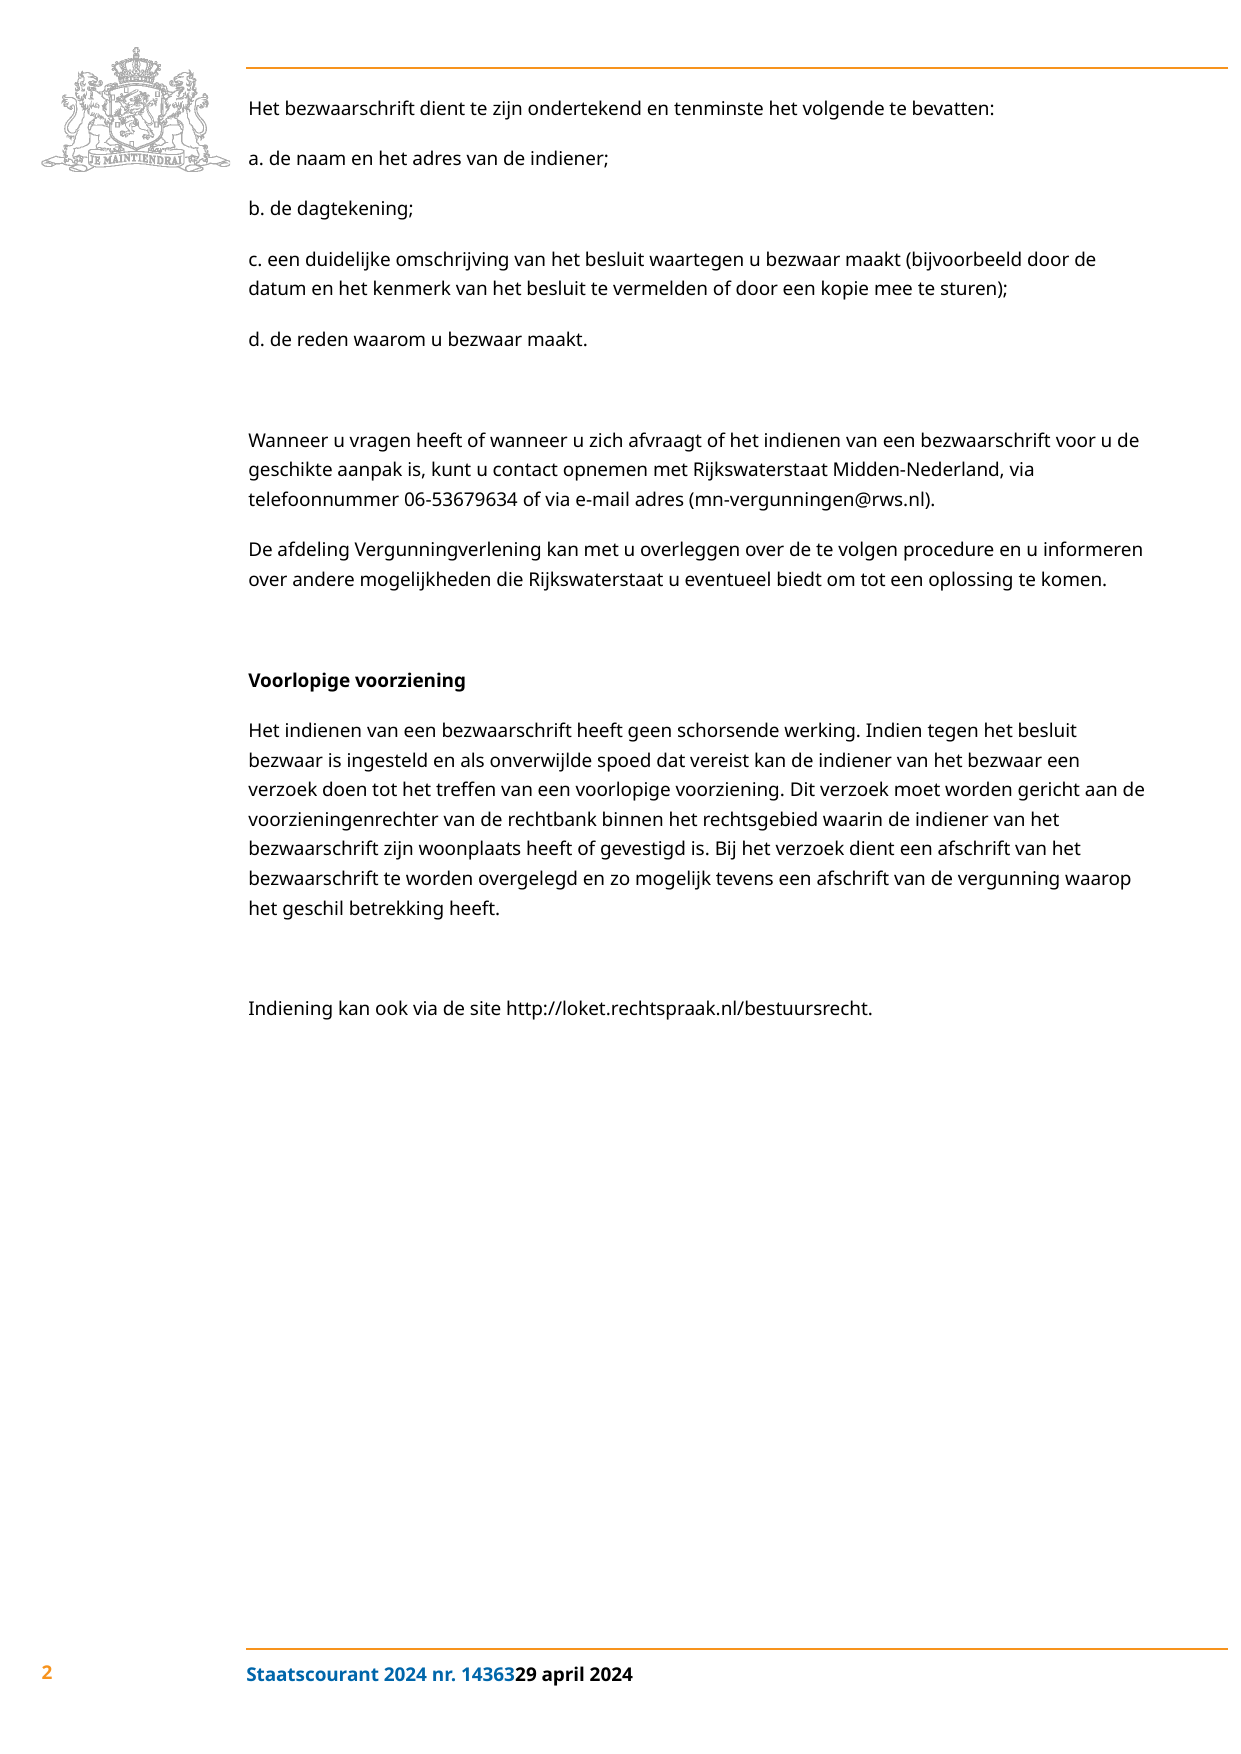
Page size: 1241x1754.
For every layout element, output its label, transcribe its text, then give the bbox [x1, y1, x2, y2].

picture [41, 47, 231, 172]
text Het bezwaarschrift dient te zijn ondertekend en tenminste het volgende te bevatten: [248, 95, 1152, 121]
text Het indienen van een bezwaarschrift heeft geen schorsende werking. Indien tegen het besluit bezwaar is ingesteld en als onverwijlde spoed dat vereist kan de indiener van het bezwaar een verzoek doen tot het treffen van een voorlopige voorziening. Dit verzoek moet worden gericht aan de voorzieningenrechter van de rechtbank binnen het rechtsgebied waarin de indiener van het bezwaarschrift zijn woonplaats heeft of gevestigd is. Bij het verzoek dient een afschrift van het bezwaarschrift te worden overgelegd en zo mogelijk tevens een afschrift van de vergunning waarop het geschil betrekking heeft. [248, 717, 1152, 921]
text c. een duidelijke omschrijving van het besluit waartegen u bezwaar maakt (bijvoorbeeld door de datum en het kenmerk van het besluit te vermelden of door een kopie mee te sturen); [248, 246, 1152, 301]
text De afdeling Vergunningverlening kan met u overleggen over de te volgen procedure en u informeren over andere mogelijkheden die Rijkswaterstaat u eventueel biedt om tot een oplossing te komen. [248, 536, 1152, 592]
text a. de naam en het adres van de indiener; [248, 145, 1152, 171]
text Voorlopige voorziening [248, 667, 1152, 693]
text d. de reden waarom u bezwaar maakt. [248, 326, 1152, 352]
text Wanneer u vragen heeft of wanneer u zich afvraagt of het indienen van een bezwaarschrift voor u de geschikte aanpak is, kunt u contact opnemen met Rijkswaterstaat Midden-Nederland, via telefoonnummer 06-53679634 of via e-mail adres (mn-vergunningen@rws.nl). [248, 427, 1152, 512]
text b. de dagtekening; [248, 196, 1152, 221]
text Indiening kan ook via de site http://loket.rechtspraak.nl/bestuursrecht. [248, 996, 1152, 1021]
